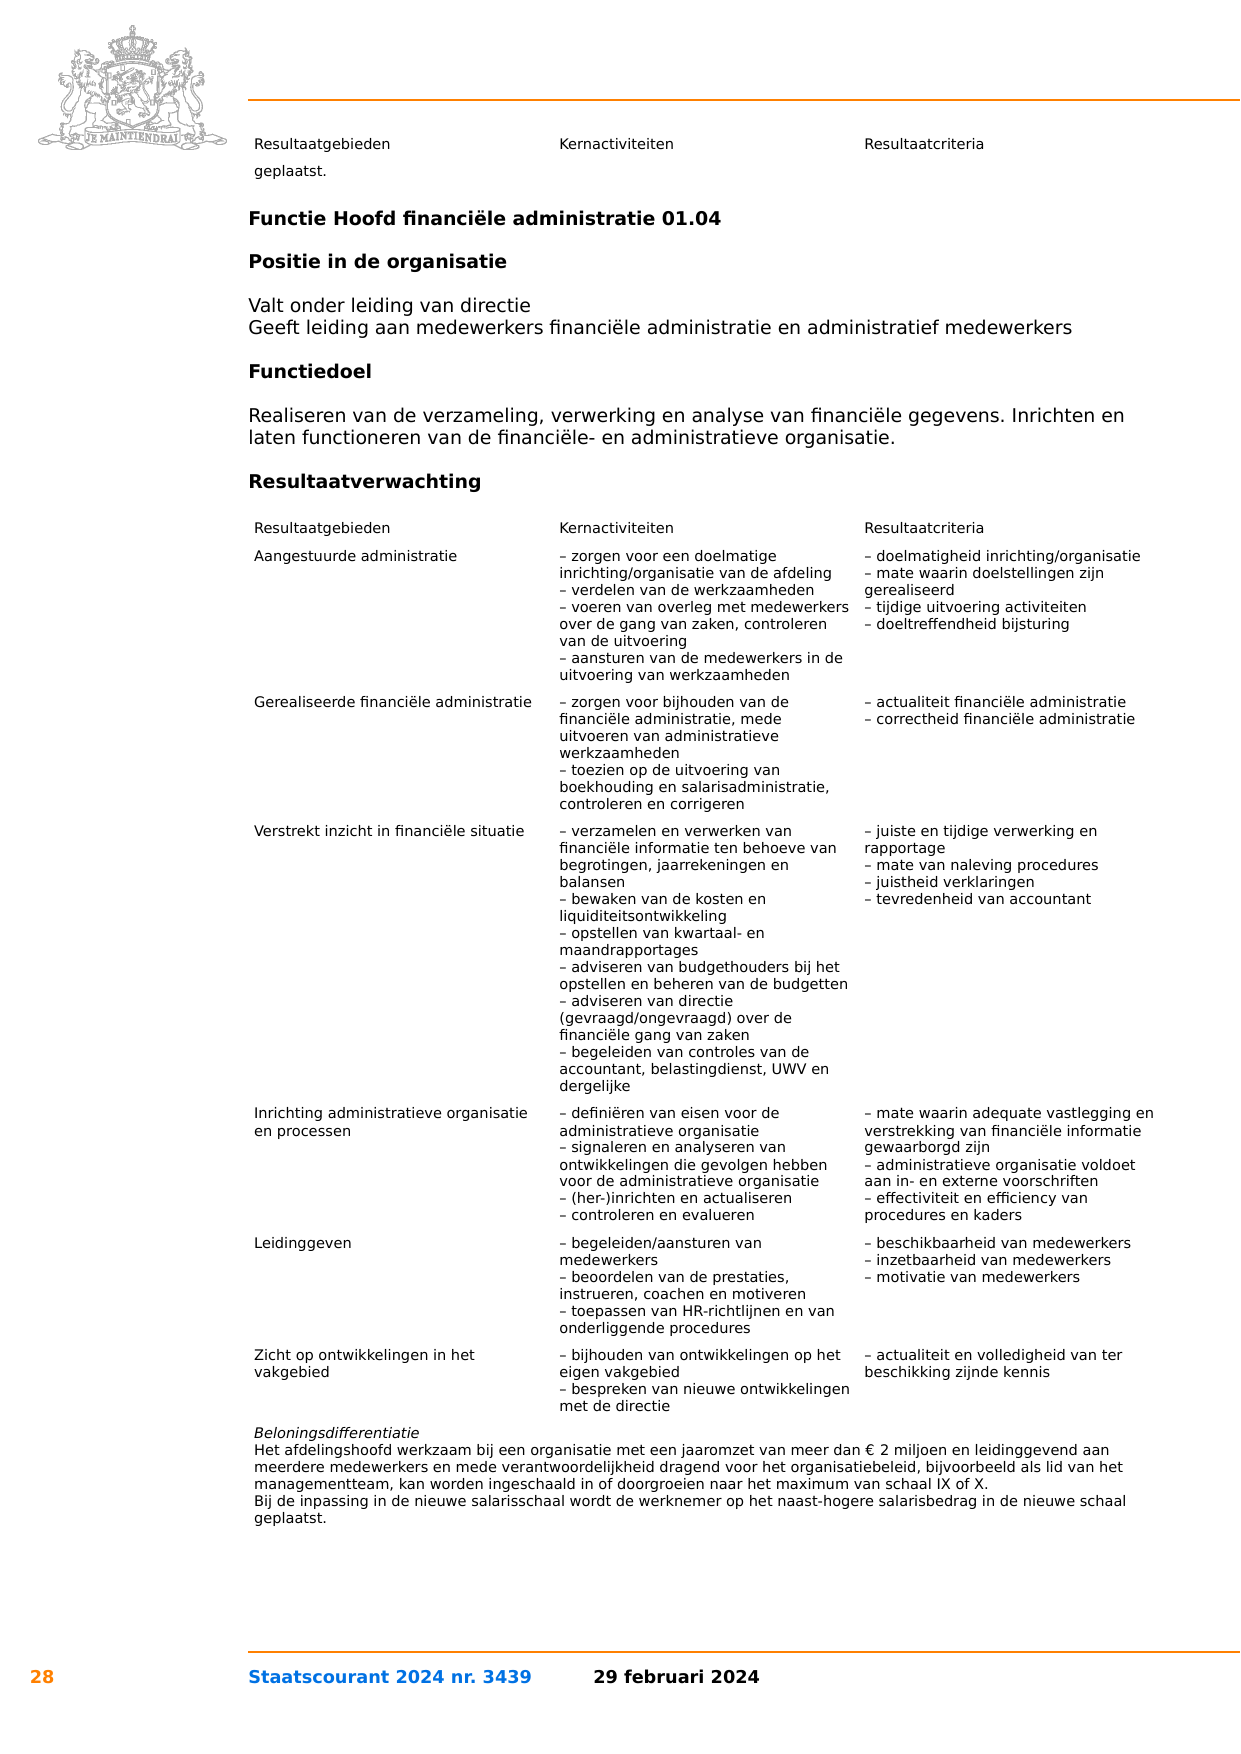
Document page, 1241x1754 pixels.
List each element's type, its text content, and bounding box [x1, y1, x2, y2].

text Valt onder leiding van directie [248, 295, 1163, 317]
table_cell – verzamelen en verwerken van financiële informatie ten behoeve van begrotingen, jaarrekeningen en balansen – bewaken van de kosten en liquiditeitsontwikkeling – opstellen van kwartaal- en maandrapportages – adviseren van budgethouders bij het opstellen en beheren van de budgetten – adviseren van directie (gevraagd/ongevraagd) over de financiële gang van zaken – begeleiden van controles van de accountant, belastingdienst, UWV en dergelijke [554, 819, 858, 1100]
table_cell – definiëren van eisen voor de administratieve organisatie – signaleren en analyseren van ontwikkelingen die gevolgen hebben voor de administratieve organisatie – (her-)inrichten en actualiseren – controleren en evalueren [554, 1101, 858, 1229]
table_cell – begeleiden/aansturen van medewerkers – beoordelen van de prestaties, instrueren, coachen en motiveren – toepassen van HR-richtlijnen en van onderliggende procedures [554, 1230, 858, 1341]
table_header Resultaatgebieden [249, 516, 553, 542]
table_cell – bijhouden van ontwikkelingen op het eigen vakgebied – bespreken van nieuwe ontwikkelingen met de directie [554, 1342, 858, 1419]
table_header Resultaatcriteria [859, 131, 1163, 157]
table_cell Beloningsdifferentiatie Het afdelingshoofd werkzaam bij een organisatie met een jaaromzet van meer dan € 2 miljoen en leidinggevend aan meerdere medewerkers en mede verantwoordelijkheid dragend voor het organisatiebeleid, bijvoorbeeld als lid van het managementteam, kan worden ingeschaald in of doorgroeien naar het maximum van schaal IX of X. Bij de inpassing in de nieuwe salarisschaal wordt de werknemer op het naast-hogere salarisbedrag in de nieuwe schaal geplaatst. [249, 1421, 1163, 1532]
table_cell – zorgen voor bijhouden van de financiële administratie, mede uitvoeren van administratieve werkzaamheden – toezien op de uitvoering van boekhouding en salarisadministratie, controleren en corrigeren [554, 689, 858, 818]
picture [38, 25, 227, 150]
table_cell – juiste en tijdige verwerking en rapportage – mate van naleving procedures – juistheid verklaringen – tevredenheid van accountant [859, 819, 1163, 1100]
table_cell geplaatst. [249, 158, 1163, 185]
table_cell – doelmatigheid inrichting/organisatie – mate waarin doelstellingen zijn gerealiseerd – tijdige uitvoering activiteiten – doeltreffendheid bijsturing [859, 543, 1163, 688]
table_cell Aangestuurde administratie [249, 543, 553, 688]
table_cell Zicht op ontwikkelingen in het vakgebied [249, 1342, 553, 1419]
table_cell – mate waarin adequate vastlegging en verstrekking van financiële informatie gewaarborgd zijn – administratieve organisatie voldoet aan in- en externe voorschriften – effectiviteit en efficiency van procedures en kaders [859, 1101, 1163, 1229]
text Geeft leiding aan medewerkers financiële administratie en administratief medewerkers [248, 317, 1163, 339]
text Realiseren van de verzameling, verwerking en analyse van financiële gegevens. Inrichten en laten functioneren van de financiële- en administratieve organisatie. [248, 405, 1163, 449]
subtitle Functiedoel [248, 361, 1163, 383]
table_cell Leidinggeven [249, 1230, 553, 1341]
table_cell Verstrekt inzicht in financiële situatie [249, 819, 553, 1100]
table_cell – actualiteit en volledigheid van ter beschikking zijnde kennis [859, 1342, 1163, 1419]
table_cell – zorgen voor een doelmatige inrichting/organisatie van de afdeling – verdelen van de werkzaamheden – voeren van overleg met medewerkers over de gang van zaken, controleren van de uitvoering – aansturen van de medewerkers in de uitvoering van werkzaamheden [554, 543, 858, 688]
table_cell – actualiteit financiële administratie – correctheid financiële administratie [859, 689, 1163, 818]
table_header Resultaatgebieden [249, 131, 553, 157]
subtitle Resultaatverwachting [248, 471, 1163, 493]
table_cell – beschikbaarheid van medewerkers – inzetbaarheid van medewerkers – motivatie van medewerkers [859, 1230, 1163, 1341]
table_cell Inrichting administratieve organisatie en processen [249, 1101, 553, 1229]
table_header Kernactiviteiten [554, 131, 858, 157]
subtitle Functie Hoofd financiële administratie 01.04 [248, 208, 1163, 229]
table_header Resultaatcriteria [859, 516, 1163, 542]
subtitle Positie in de organisatie [248, 251, 1163, 273]
table_cell Gerealiseerde financiële administratie [249, 689, 553, 818]
table_header Kernactiviteiten [554, 516, 858, 542]
